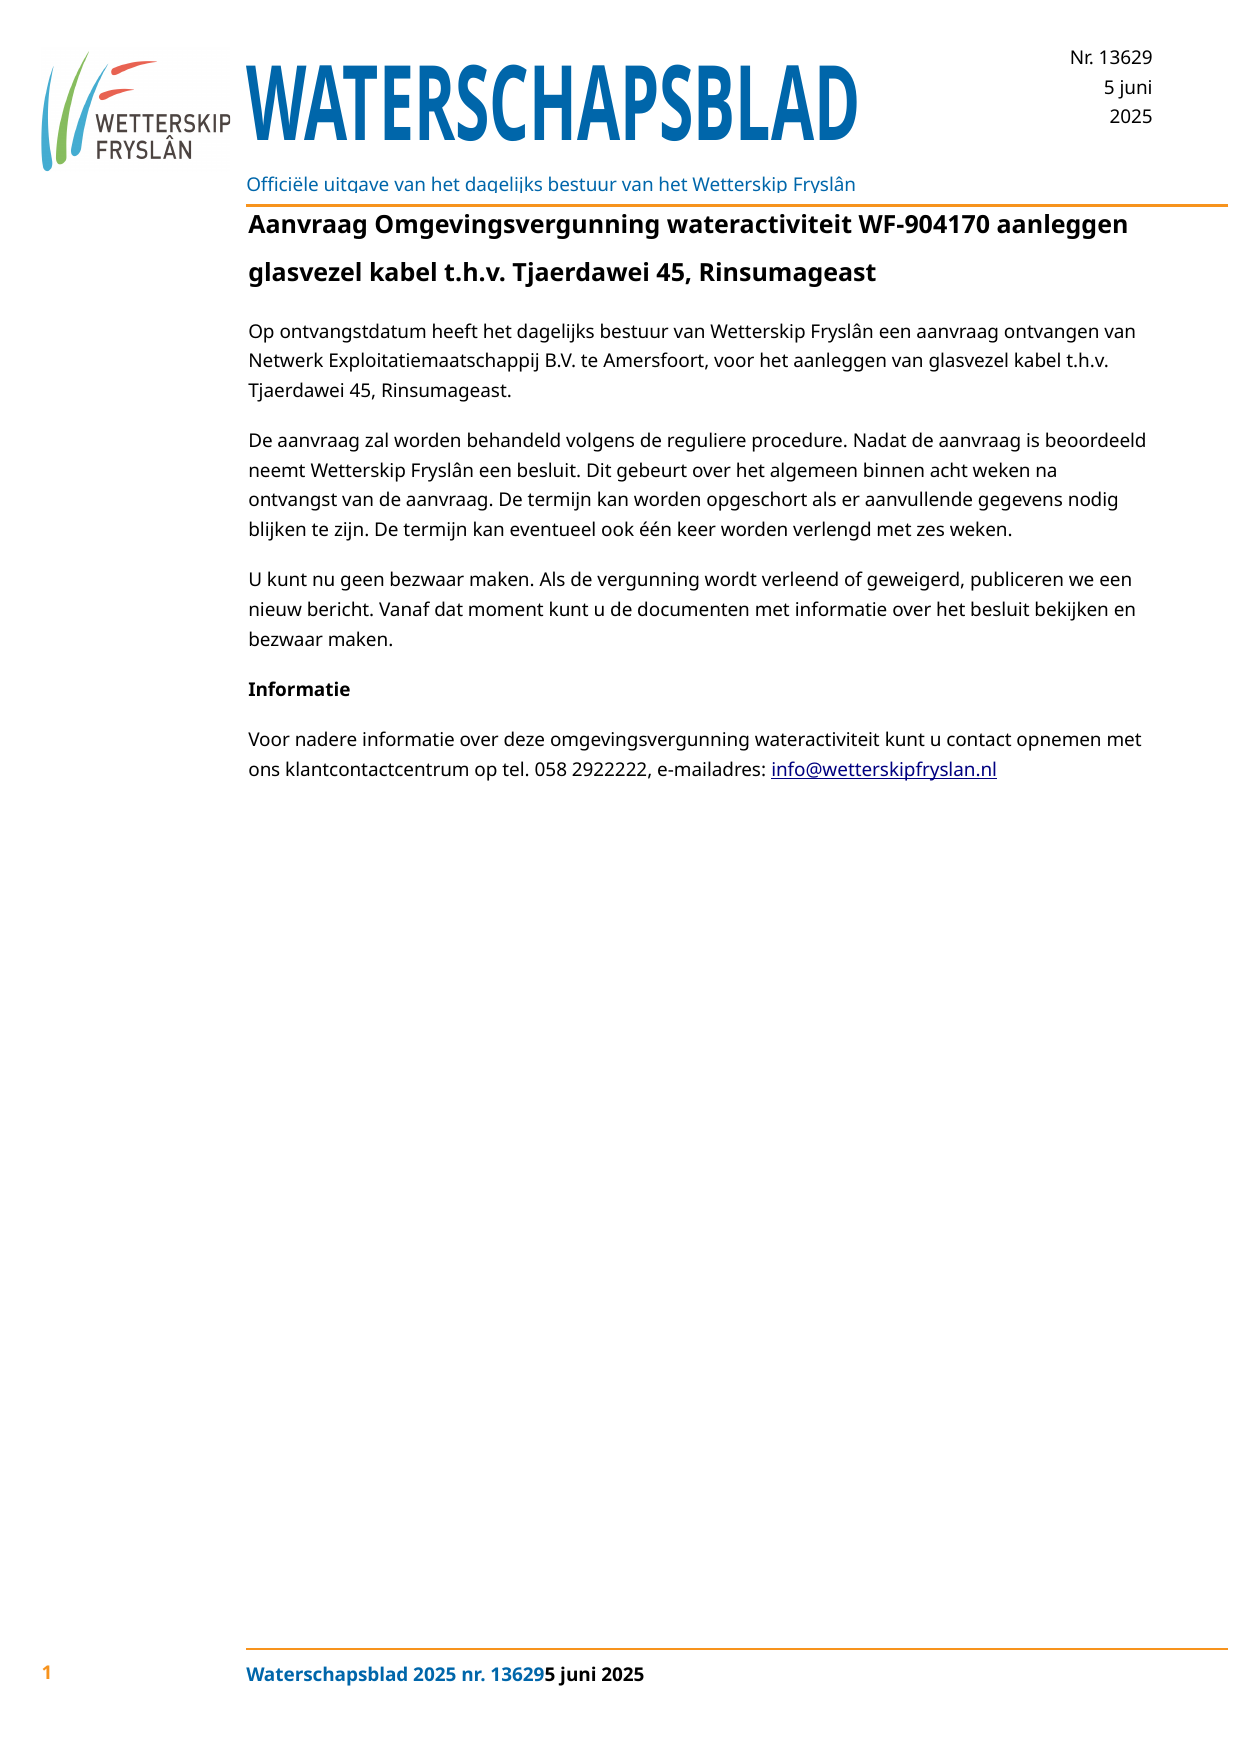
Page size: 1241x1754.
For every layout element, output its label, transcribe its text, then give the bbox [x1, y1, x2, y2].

text Informatie [248, 676, 1152, 702]
text De aanvraag zal worden behandeld volgens de reguliere procedure. Nadat de aanvraag is beoordeeld neemt Wetterskip Fryslân een besluit. Dit gebeurt over het algemeen binnen acht weken na ontvangst van de aanvraag. De termijn kan worden opgeschort als er aanvullende gegevens nodig blijken te zijn. De termijn kan eventueel ook één keer worden verlengd met zes weken. [248, 427, 1152, 542]
text Voor nadere informatie over deze omgevingsvergunning wateractiviteit kunt u contact opnemen met ons klantcontactcentrum op tel. 058 2922222, e-mailadres: info@wetterskipfryslan.nl [248, 727, 1152, 782]
text U kunt nu geen bezwaar maken. Als de vergunning wordt verleend of geweigerd, publiceren we een nieuw bericht. Vanaf dat moment kunt u de documenten met informatie over het besluit bekijken en bezwaar maken. [248, 567, 1152, 652]
picture [41, 47, 231, 172]
text Aanvraag Omgevingsvergunning wateractiviteit WF-904170 aanleggen glasvezel kabel t.h.v. Tjaerdawei 45, Rinsumageast [248, 207, 1152, 288]
text Op ontvangstdatum heeft het dagelijks bestuur van Wetterskip Fryslân een aanvraag ontvangen van Netwerk Exploitatiemaatschappij B.V. te Amersfoort, voor het aanleggen van glasvezel kabel t.h.v. Tjaerdawei 45, Rinsumageast. [248, 318, 1152, 403]
